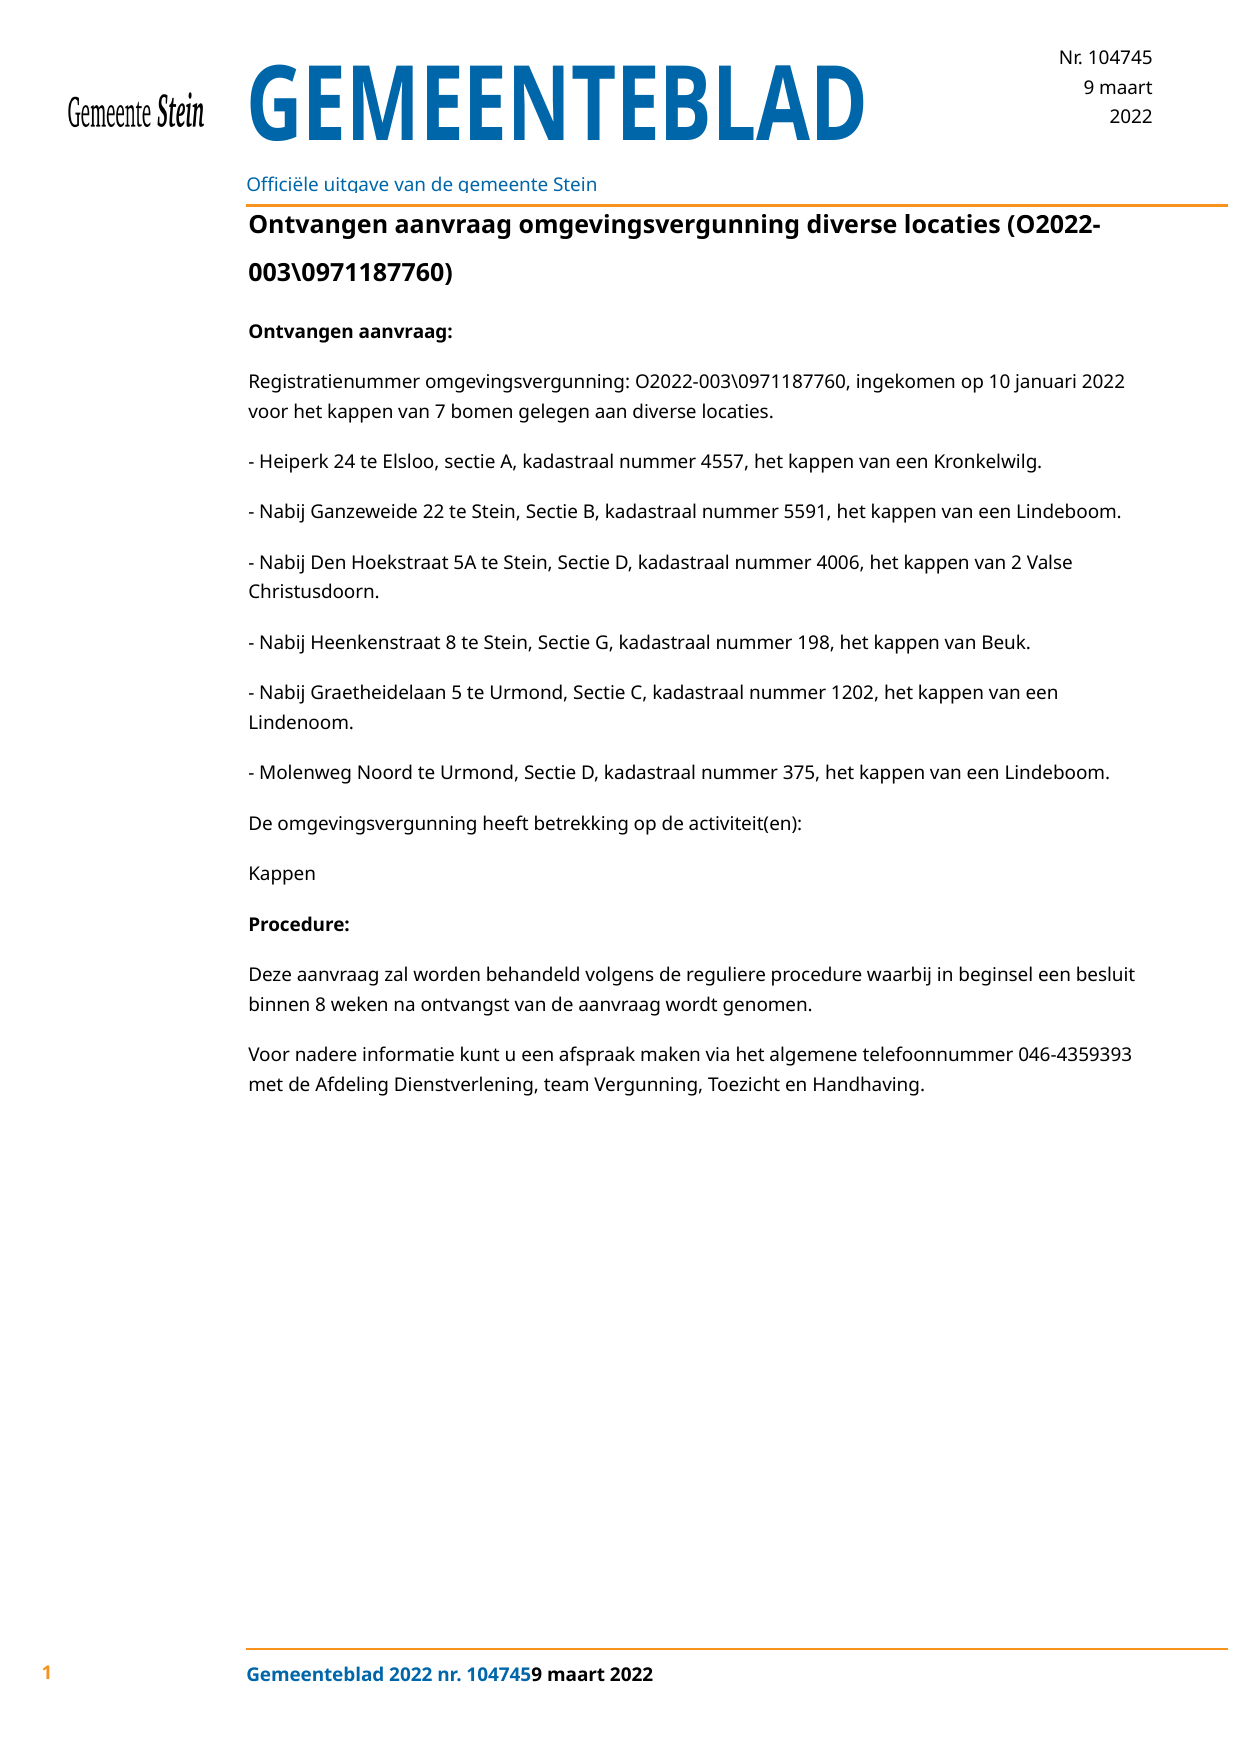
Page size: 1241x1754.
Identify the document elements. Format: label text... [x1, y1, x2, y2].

text - Molenweg Noord te Urmond, Sectie D, kadastraal nummer 375, het kappen van een Lindeboom. [248, 759, 1152, 785]
text Deze aanvraag zal worden behandeld volgens de reguliere procedure waarbij in beginsel een besluit binnen 8 weken na ontvangst van de aanvraag wordt genomen. [248, 961, 1152, 1017]
text Registratienummer omgevingsvergunning: O2022-003\0971187760, ingekomen op 10 januari 2022 voor het kappen van 7 bomen gelegen aan diverse locaties. [248, 368, 1152, 424]
text - Nabij Graetheidelaan 5 te Urmond, Sectie C, kadastraal nummer 1202, het kappen van een Lindenoom. [248, 679, 1152, 735]
picture [41, 47, 231, 172]
text Kappen [248, 860, 1152, 886]
text Voor nadere informatie kunt u een afspraak maken via het algemene telefoonnummer 046-4359393 met de Afdeling Dienstverlening, team Vergunning, Toezicht en Handhaving. [248, 1041, 1152, 1097]
text De omgevingsvergunning heeft betrekking op de activiteit(en): [248, 810, 1152, 836]
text Ontvangen aanvraag: [248, 318, 1152, 344]
text - Nabij Heenkenstraat 8 te Stein, Sectie G, kadastraal nummer 198, het kappen van Beuk. [248, 629, 1152, 655]
text Ontvangen aanvraag omgevingsvergunning diverse locaties (O2022-003\0971187760) [248, 207, 1152, 288]
text Procedure: [248, 911, 1152, 937]
text - Nabij Den Hoekstraat 5A te Stein, Sectie D, kadastraal nummer 4006, het kappen van 2 Valse Christusdoorn. [248, 549, 1152, 604]
text - Heiperk 24 te Elsloo, sectie A, kadastraal nummer 4557, het kappen van een Kronkelwilg. [248, 448, 1152, 474]
text - Nabij Ganzeweide 22 te Stein, Sectie B, kadastraal nummer 5591, het kappen van een Lindeboom. [248, 499, 1152, 524]
